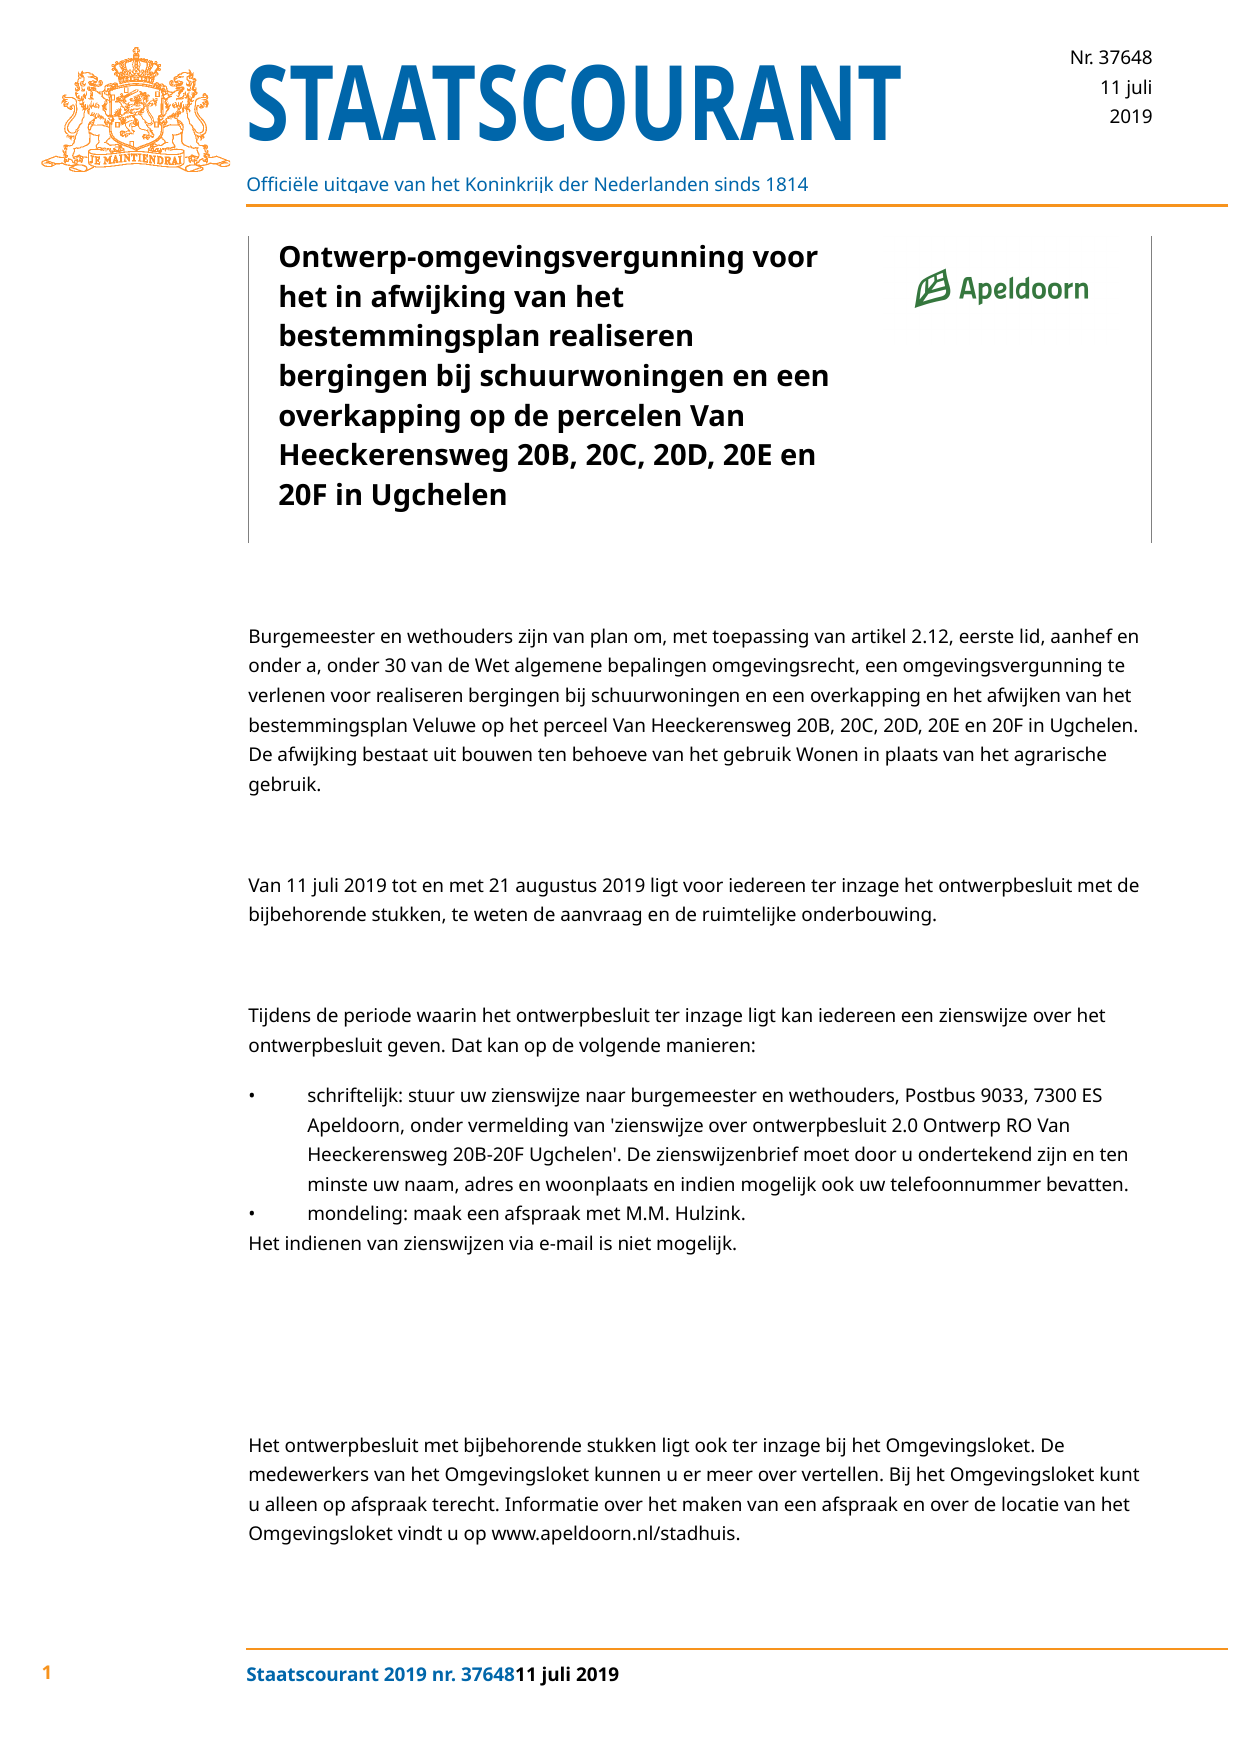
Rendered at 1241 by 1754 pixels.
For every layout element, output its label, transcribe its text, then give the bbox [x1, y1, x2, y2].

picture [882, 236, 1119, 345]
list mondeling: maak een afspraak met M.M. Hulzink. [248, 1201, 1152, 1226]
list schriftelijk: stuur uw zienswijze naar burgemeester en wethouders, Postbus 9033, 7300 ES Apeldoorn, onder vermelding van 'zienswijze over ontwerpbesluit 2.0 Ontwerp RO Van Heeckerensweg 20B-20F Ugchelen'. De zienswijzenbrief moet door u ondertekend zijn en ten minste uw naam, adres en woonplaats en indien mogelijk ook uw telefoonnummer bevatten. [248, 1082, 1152, 1197]
text Tijdens de periode waarin het ontwerpbesluit ter inzage ligt kan iedereen een zienswijze over het ontwerpbesluit geven. Dat kan op de volgende manieren: [248, 1002, 1152, 1058]
picture [41, 47, 231, 172]
table_header Ontwerp-omgevingsvergunning voor het in afwijking van het bestemmingsplan realiseren bergingen bij schuurwoningen en een overkapping op de percelen Van Heeckerensweg 20B, 20C, 20D, 20E en 20F in Ugchelen [249, 236, 850, 543]
text Het ontwerpbesluit met bijbehorende stukken ligt ook ter inzage bij het Omgevingsloket. De medewerkers van het Omgevingsloket kunnen u er meer over vertellen. Bij het Omgevingsloket kunt u alleen op afspraak terecht. Informatie over het maken van een afspraak en over de locatie van het Omgevingsloket vindt u op www.apeldoorn.nl/stadhuis. [248, 1432, 1152, 1546]
text Het indienen van zienswijzen via e-mail is niet mogelijk. [248, 1230, 1152, 1256]
text Burgemeester en wethouders zijn van plan om, met toepassing van artikel 2.12, eerste lid, aanhef en onder a, onder 30 van de Wet algemene bepalingen omgevingsrecht, een omgevingsvergunning te verlenen voor realiseren bergingen bij schuurwoningen en een overkapping en het afwijken van het bestemmingsplan Veluwe op het perceel Van Heeckerensweg 20B, 20C, 20D, 20E en 20F in Ugchelen. De afwijking bestaat uit bouwen ten behoeve van het gebruik Wonen in plaats van het agrarische gebruik. [248, 623, 1152, 797]
text Van 11 juli 2019 tot en met 21 augustus 2019 ligt voor iedereen ter inzage het ontwerpbesluit met de bijbehorende stukken, te weten de aanvraag en de ruimtelijke onderbouwing. [248, 872, 1152, 927]
table_header [850, 236, 1151, 543]
